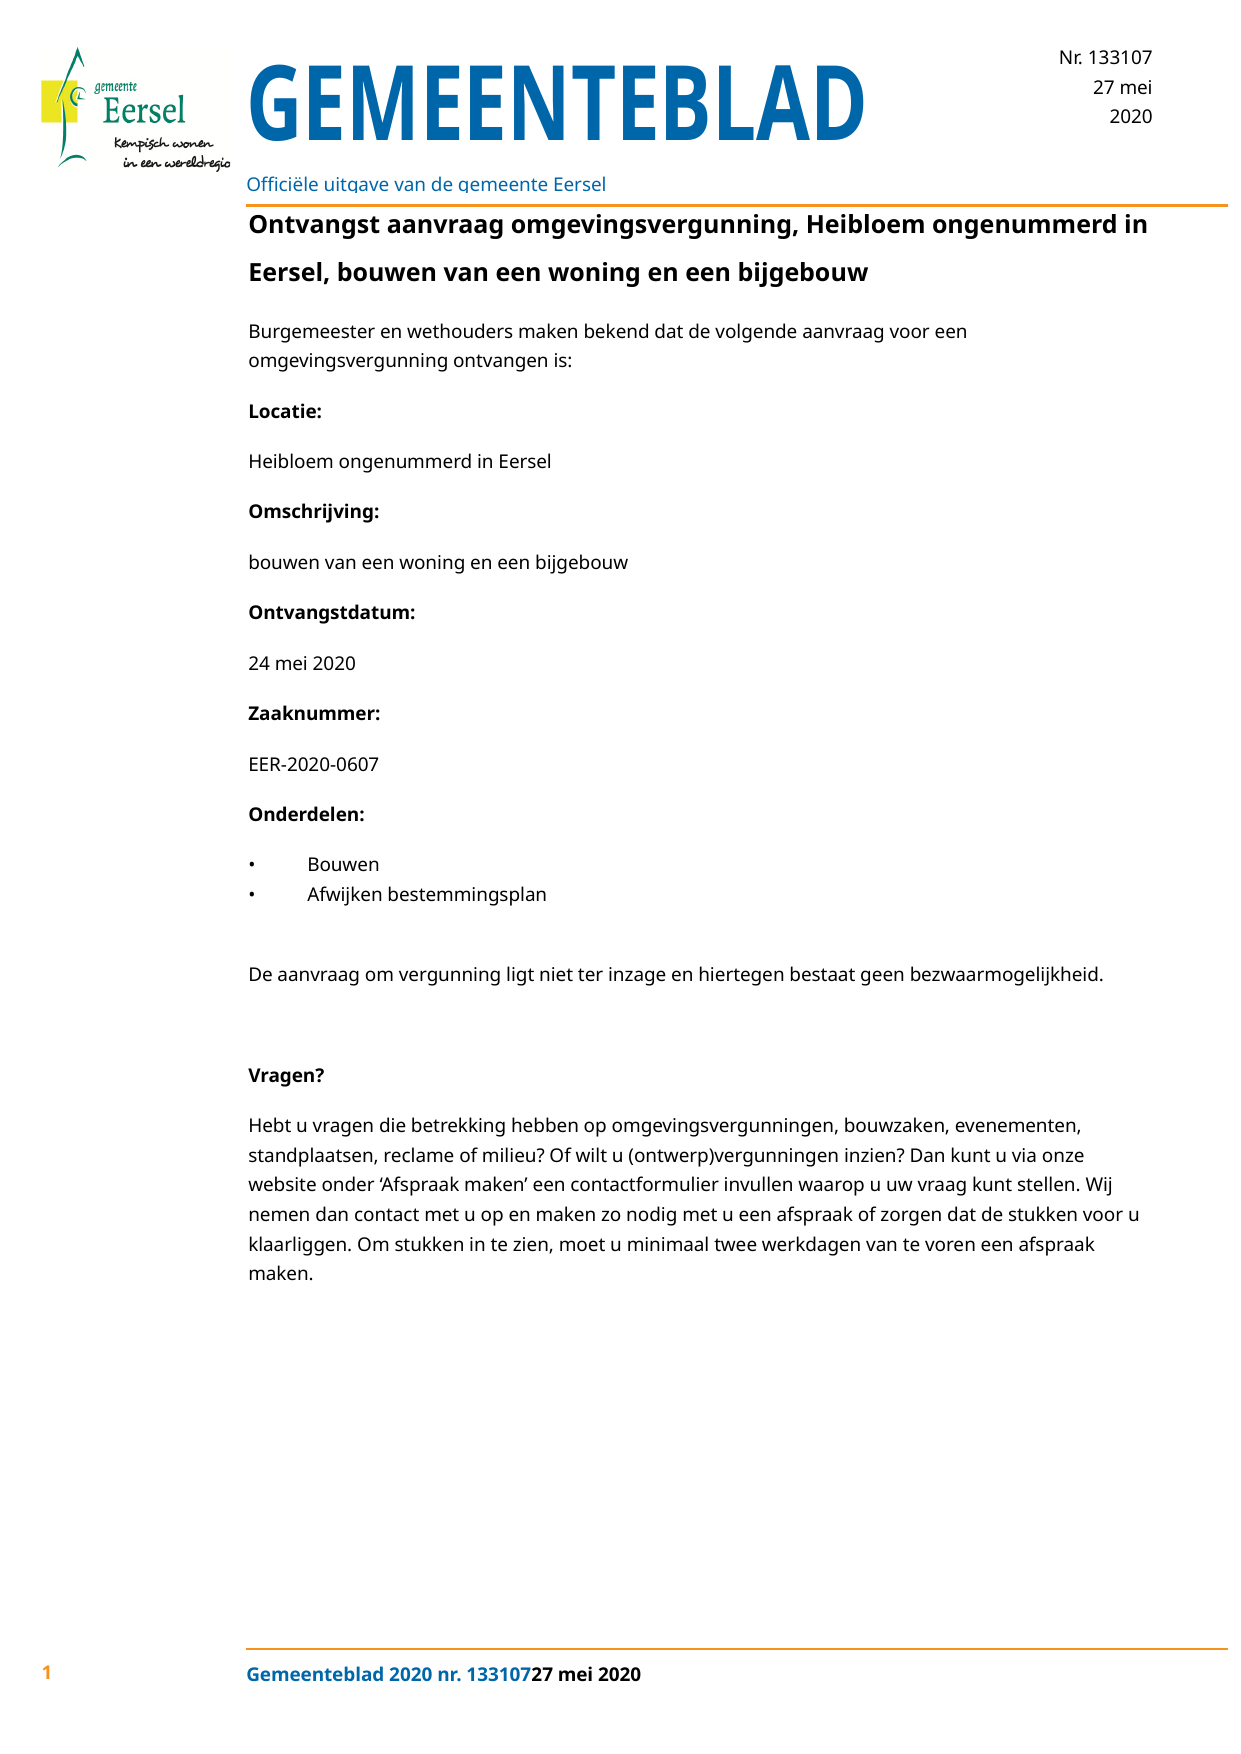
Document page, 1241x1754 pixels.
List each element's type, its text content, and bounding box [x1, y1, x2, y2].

text De aanvraag om vergunning ligt niet ter inzage en hiertegen bestaat geen bezwaarmogelijkheid. [248, 961, 1152, 987]
text Zaaknummer: [248, 700, 1152, 726]
picture [41, 47, 231, 172]
list Bouwen [248, 852, 1152, 877]
text Onderdelen: [248, 801, 1152, 827]
text 24 mei 2020 [248, 650, 1152, 676]
text Heibloem ongenummerd in Eersel [248, 448, 1152, 474]
text Burgemeester en wethouders maken bekend dat de volgende aanvraag voor een omgevingsvergunning ontvangen is: [248, 318, 1152, 373]
text Ontvangstdatum: [248, 599, 1152, 625]
text Omschrijving: [248, 499, 1152, 524]
text Locatie: [248, 398, 1152, 424]
text Hebt u vragen die betrekking hebben op omgevingsvergunningen, bouwzaken, evenementen, standplaatsen, reclame of milieu? Of wilt u (ontwerp)vergunningen inzien? Dan kunt u via onze website onder ‘Afspraak maken’ een contactformulier invullen waarop u uw vraag kunt stellen. Wij nemen dan contact met u op en maken zo nodig met u een afspraak of zorgen dat de stukken voor u klaarliggen. Om stukken in te zien, moet u minimaal twee werkdagen van te voren een afspraak maken. [248, 1112, 1152, 1286]
text EER-2020-0607 [248, 751, 1152, 777]
list Afwijken bestemmingsplan [248, 881, 1152, 907]
text bouwen van een woning en een bijgebouw [248, 549, 1152, 575]
text Vragen? [248, 1062, 1152, 1088]
text Ontvangst aanvraag omgevingsvergunning, Heibloem ongenummerd in Eersel, bouwen van een woning en een bijgebouw [248, 207, 1152, 288]
